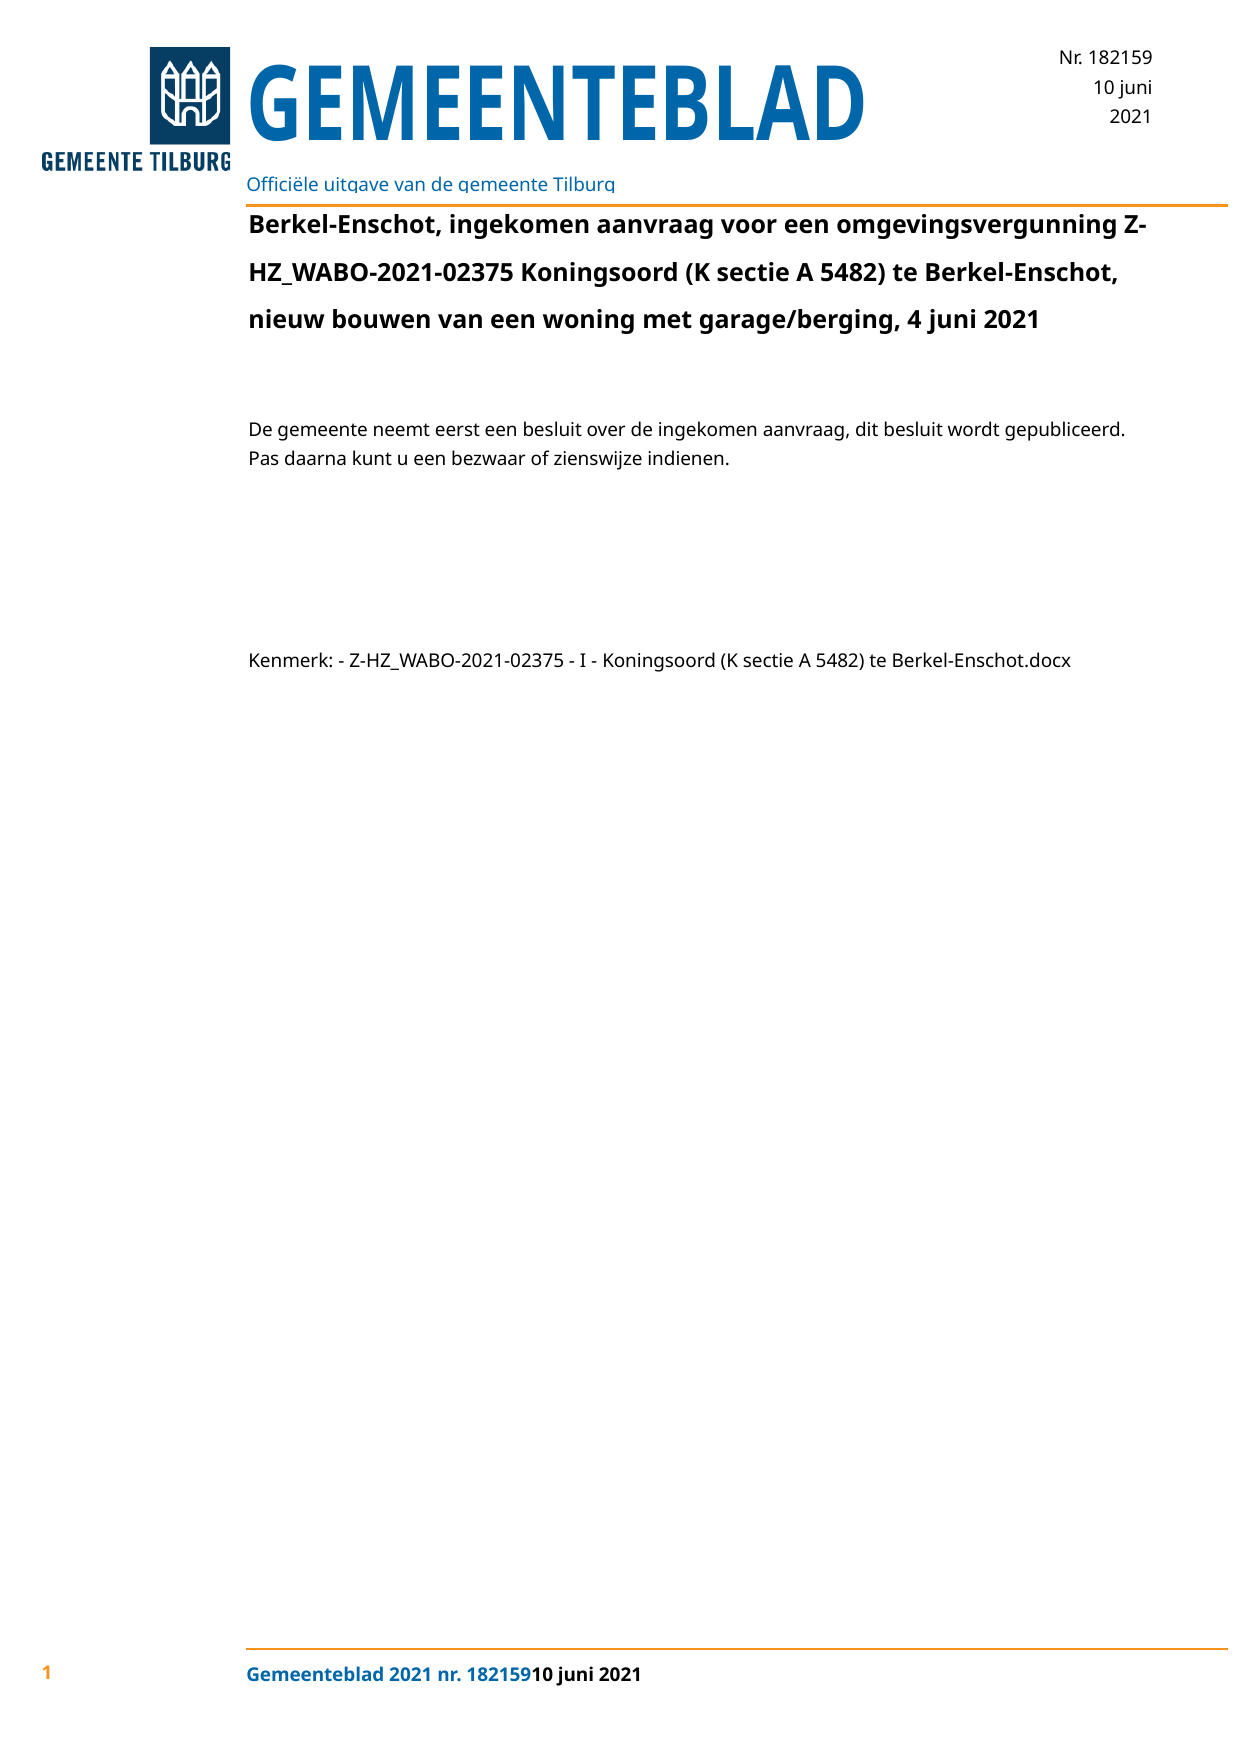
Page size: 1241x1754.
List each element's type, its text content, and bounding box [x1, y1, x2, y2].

text Kenmerk: - Z-HZ_WABO-2021-02375 - I - Koningsoord (K sectie A 5482) te Berkel-Enschot.docx [248, 647, 1152, 673]
text Berkel-Enschot, ingekomen aanvraag voor een omgevingsvergunning Z-HZ_WABO-2021-02375 Koningsoord (K sectie A 5482) te Berkel-Enschot, nieuw bouwen van een woning met garage/berging, 4 juni 2021 [248, 207, 1152, 336]
picture [41, 47, 231, 172]
text De gemeente neemt eerst een besluit over de ingekomen aanvraag, dit besluit wordt gepubliceerd. Pas daarna kunt u een bezwaar of zienswijze indienen. [248, 416, 1152, 471]
